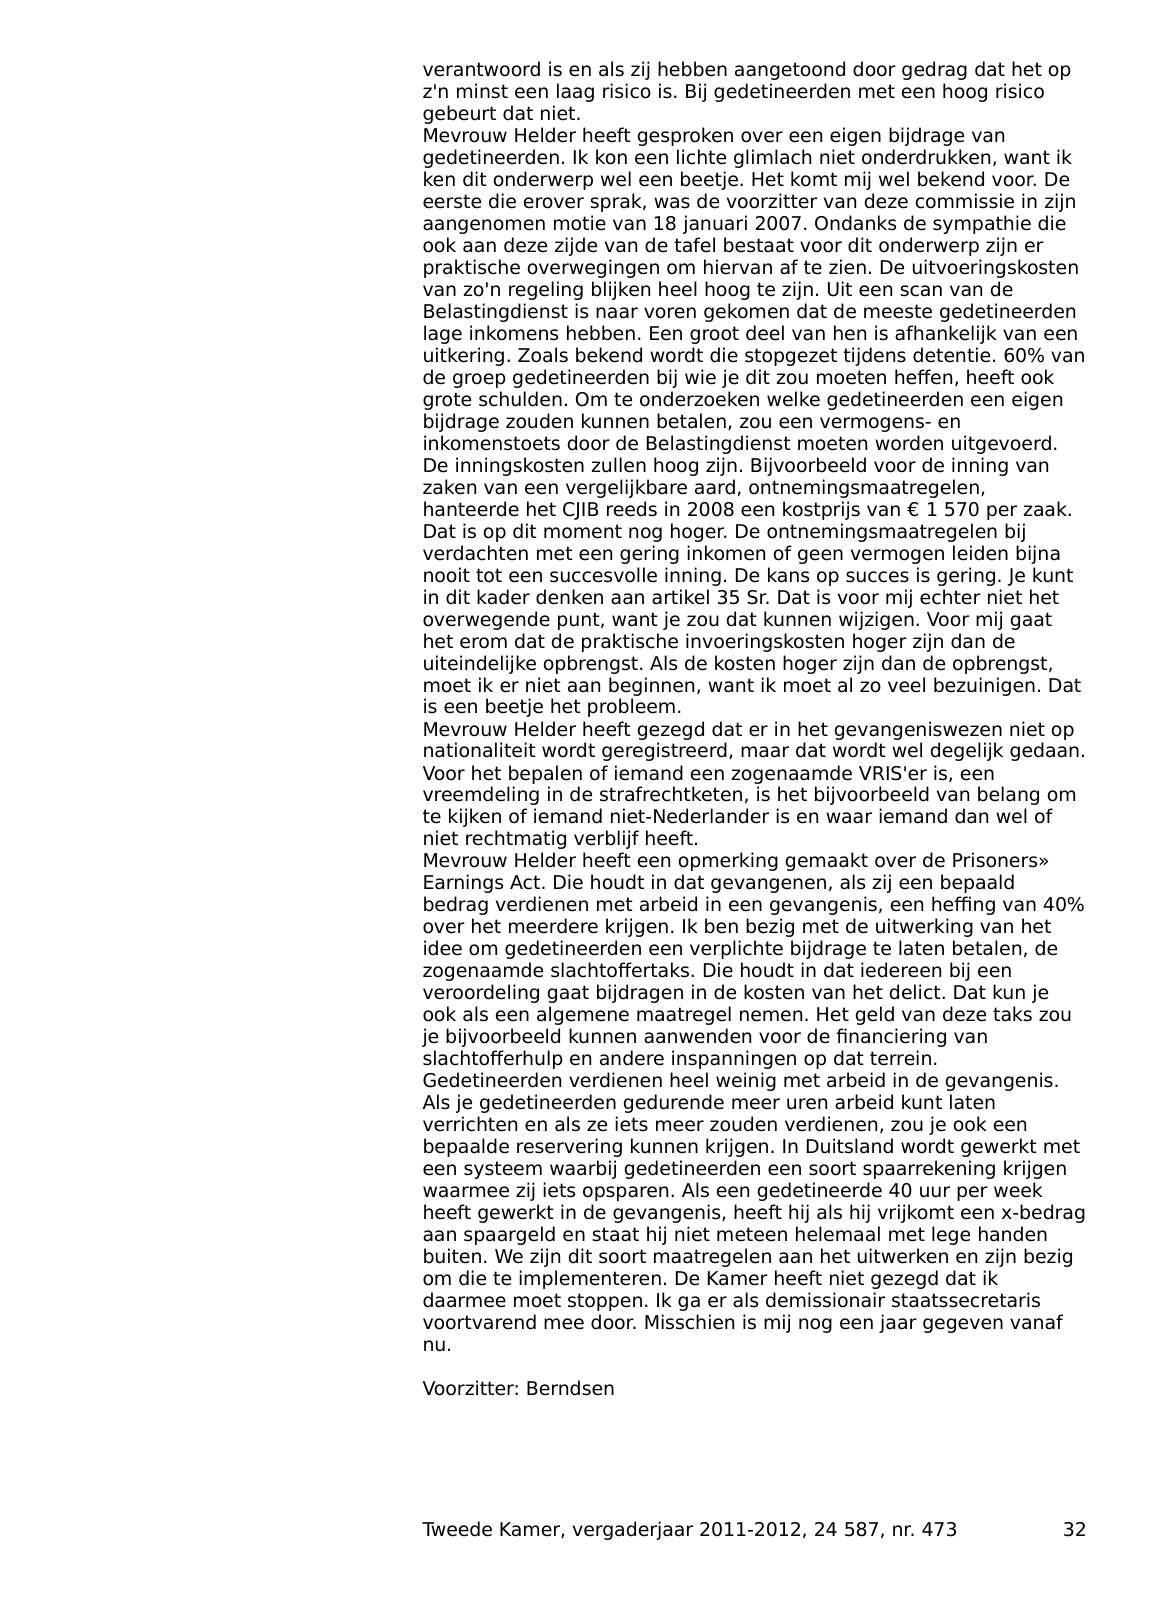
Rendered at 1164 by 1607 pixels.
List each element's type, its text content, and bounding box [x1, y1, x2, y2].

text Mevrouw Helder heeft een opmerking gemaakt over de Prisoners» Earnings Act. Die houdt in dat gevangenen, als zij een bepaald bedrag verdienen met arbeid in een gevangenis, een heffing van 40% over het meerdere krijgen. Ik ben bezig met de uitwerking van het idee om gedetineerden een verplichte bijdrage te laten betalen, de zogenaamde slachtoffertaks. Die houdt in dat iedereen bij een veroordeling gaat bijdragen in de kosten van het delict. Dat kun je ook als een algemene maatregel nemen. Het geld van deze taks zou je bijvoorbeeld kunnen aanwenden voor de financiering van slachtofferhulp en andere inspanningen op dat terrein. [422, 850, 1087, 1070]
text Gedetineerden verdienen heel weinig met arbeid in de gevangenis. Als je gedetineerden gedurende meer uren arbeid kunt laten verrichten en als ze iets meer zouden verdienen, zou je ook een bepaalde reservering kunnen krijgen. In Duitsland wordt gewerkt met een systeem waarbij gedetineerden een soort spaarrekening krijgen waarmee zij iets opsparen. Als een gedetineerde 40 uur per week heeft gewerkt in de gevangenis, heeft hij als hij vrijkomt een x-bedrag aan spaargeld en staat hij niet meteen helemaal met lege handen buiten. We zijn dit soort maatregelen aan het uitwerken en zijn bezig om die te implementeren. De Kamer heeft niet gezegd dat ik daarmee moet stoppen. Ik ga er als demissionair staatssecretaris voortvarend mee door. Misschien is mij nog een jaar gegeven vanaf nu. [422, 1070, 1087, 1356]
text verantwoord is en als zij hebben aangetoond door gedrag dat het op z'n minst een laag risico is. Bij gedetineerden met een hoog risico gebeurt dat niet. [422, 59, 1087, 125]
text Voorzitter: Berndsen [422, 1378, 1087, 1400]
text Mevrouw Helder heeft gezegd dat er in het gevangeniswezen niet op nationaliteit wordt geregistreerd, maar dat wordt wel degelijk gedaan. Voor het bepalen of iemand een zogenaamde VRIS'er is, een vreemdeling in de strafrechtketen, is het bijvoorbeeld van belang om te kijken of iemand niet-Nederlander is en waar iemand dan wel of niet rechtmatig verblijf heeft. [422, 718, 1087, 850]
text Mevrouw Helder heeft gesproken over een eigen bijdrage van gedetineerden. Ik kon een lichte glimlach niet onderdrukken, want ik ken dit onderwerp wel een beetje. Het komt mij wel bekend voor. De eerste die erover sprak, was de voorzitter van deze commissie in zijn aangenomen motie van 18 januari 2007. Ondanks de sympathie die ook aan deze zijde van de tafel bestaat voor dit onderwerp zijn er praktische overwegingen om hiervan af te zien. De uitvoeringskosten van zo'n regeling blijken heel hoog te zijn. Uit een scan van de Belastingdienst is naar voren gekomen dat de meeste gedetineerden lage inkomens hebben. Een groot deel van hen is afhankelijk van een uitkering. Zoals bekend wordt die stopgezet tijdens detentie. 60% van de groep gedetineerden bij wie je dit zou moeten heffen, heeft ook grote schulden. Om te onderzoeken welke gedetineerden een eigen bijdrage zouden kunnen betalen, zou een vermogens- en inkomenstoets door de Belastingdienst moeten worden uitgevoerd. De inningskosten zullen hoog zijn. Bijvoorbeeld voor de inning van zaken van een vergelijkbare aard, ontnemingsmaatregelen, hanteerde het CJIB reeds in 2008 een kostprijs van € 1 570 per zaak. Dat is op dit moment nog hoger. De ontnemingsmaatregelen bij verdachten met een gering inkomen of geen vermogen leiden bijna nooit tot een succesvolle inning. De kans op succes is gering. Je kunt in dit kader denken aan artikel 35 Sr. Dat is voor mij echter niet het overwegende punt, want je zou dat kunnen wijzigen. Voor mij gaat het erom dat de praktische invoeringskosten hoger zijn dan de uiteindelijke opbrengst. Als de kosten hoger zijn dan de opbrengst, moet ik er niet aan beginnen, want ik moet al zo veel bezuinigen. Dat is een beetje het probleem. [422, 125, 1087, 718]
